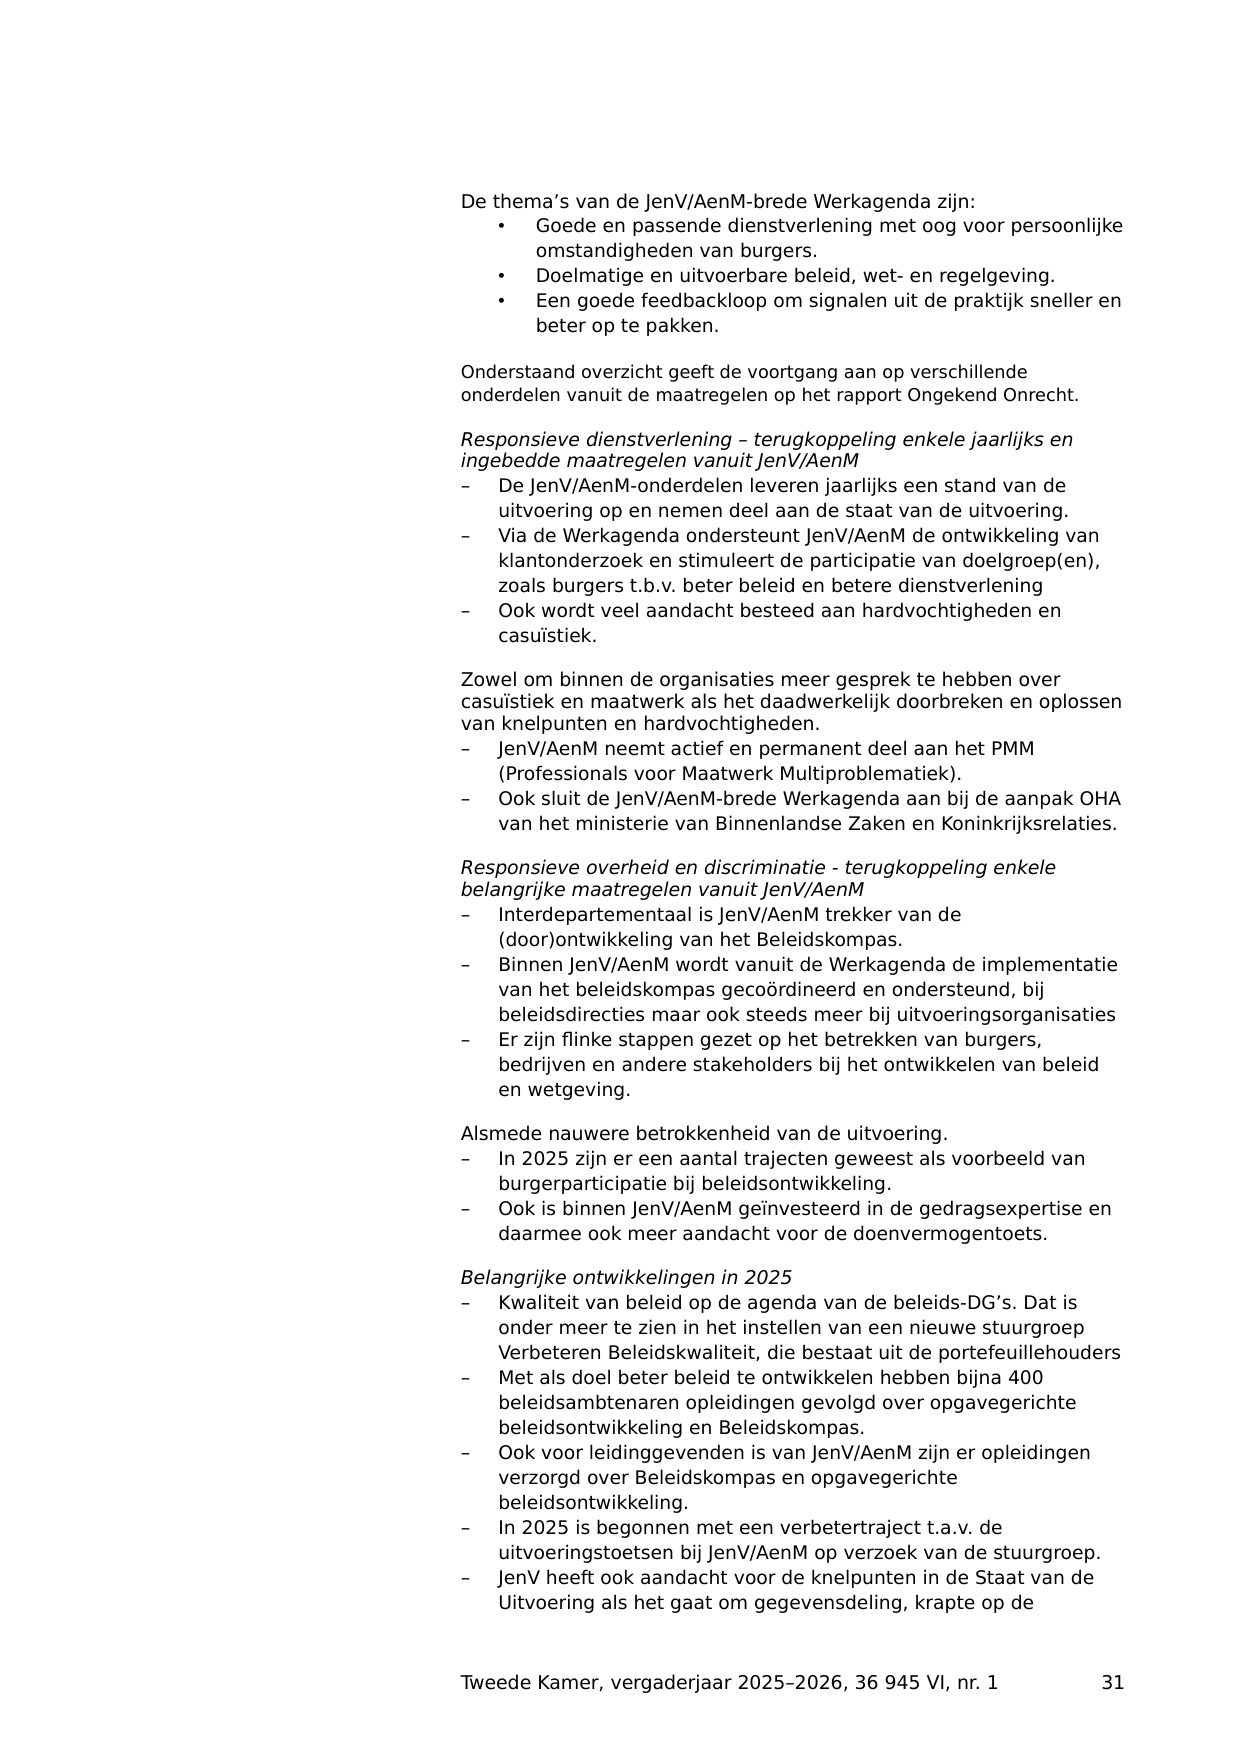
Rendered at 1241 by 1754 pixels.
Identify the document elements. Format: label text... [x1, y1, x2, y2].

text Responsieve dienstverlening – terugkoppeling enkele jaarlijks en ingebedde maatregelen vanuit JenV/AenM [461, 428, 1125, 472]
list Ook wordt veel aandacht besteed aan hardvochtigheden en casuïstiek. [461, 597, 1125, 647]
list Kwaliteit van beleid op de agenda van de beleids-DG’s. Dat is onder meer te zien in het instellen van een nieuwe stuurgroep Verbeteren Beleidskwaliteit, die bestaat uit de portefeuillehouders [461, 1289, 1125, 1364]
list JenV/AenM neemt actief en permanent deel aan het PMM (Professionals voor Maatwerk Multiproblematiek). [461, 735, 1125, 785]
text Zowel om binnen de organisaties meer gesprek te hebben over casuïstiek en maatwerk als het daadwerkelĳk doorbreken en oplossen van knelpunten en hardvochtigheden. [461, 669, 1125, 735]
text De thema’s van de JenV/AenM-brede Werkagenda zijn: [461, 191, 1125, 213]
list JenV heeft ook aandacht voor de knelpunten in de Staat van de Uitvoering als het gaat om gegevensdeling, krapte op de [461, 1564, 1125, 1614]
list In 2025 zijn er een aantal trajecten geweest als voorbeeld van burgerparticipatie bij beleidsontwikkeling. [461, 1145, 1125, 1195]
list Binnen JenV/AenM wordt vanuit de Werkagenda de implementatie van het beleidskompas gecoördineerd en ondersteund, bij beleidsdirecties maar ook steeds meer bij uitvoeringsorganisaties [461, 951, 1125, 1026]
list Een goede feedbackloop om signalen uit de praktijk sneller en beter op te pakken. [498, 288, 1125, 338]
list Met als doel beter beleid te ontwikkelen hebben bijna 400 beleidsambtenaren opleidingen gevolgd over opgavegerichte beleidsontwikkeling en Beleidskompas. [461, 1364, 1125, 1439]
list Goede en passende dienstverlening met oog voor persoonlijke omstandigheden van burgers. [498, 213, 1125, 263]
list Er zĳn flinke stappen gezet op het betrekken van burgers, bedrĳven en andere stakeholders bĳ het ontwikkelen van beleid en wetgeving. [461, 1026, 1125, 1101]
list Ook is binnen JenV/AenM geïnvesteerd in de gedragsexpertise en daarmee ook meer aandacht voor de doenvermogentoets. [461, 1195, 1125, 1245]
list De JenV/AenM-onderdelen leveren jaarlĳks een stand van de uitvoering op en nemen deel aan de staat van de uitvoering. [461, 472, 1125, 522]
text Alsmede nauwere betrokkenheid van de uitvoering. [461, 1123, 1125, 1145]
text Responsieve overheid en discriminatie - terugkoppeling enkele belangrĳke maatregelen vanuit JenV/AenM [461, 857, 1125, 901]
list Doelmatige en uitvoerbare beleid, wet- en regelgeving. [498, 263, 1125, 288]
list Ook sluit de JenV/AenM-brede Werkagenda aan bij de aanpak OHA van het ministerie van Binnenlandse Zaken en Koninkrijksrelaties. [461, 785, 1125, 835]
list Interdepartementaal is JenV/AenM trekker van de (door)ontwikkeling van het Beleidskompas. [461, 901, 1125, 951]
list Via de Werkagenda ondersteunt JenV/AenM de ontwikkeling van klantonderzoek en stimuleert de participatie van doelgroep(en), zoals burgers t.b.v. beter beleid en betere dienstverlening [461, 522, 1125, 597]
text Belangrijke ontwikkelingen in 2025 [461, 1267, 1125, 1289]
list Ook voor leidinggevenden is van JenV/AenM zijn er opleidingen verzorgd over Beleidskompas en opgavegerichte beleidsontwikkeling. [461, 1439, 1125, 1514]
list In 2025 is begonnen met een verbetertraject t.a.v. de uitvoeringstoetsen bij JenV/AenM op verzoek van de stuurgroep. [461, 1514, 1125, 1564]
text Onderstaand overzicht geeft de voortgang aan op verschillende onderdelen vanuit de maatregelen op het rapport Ongekend Onrecht. [461, 360, 1125, 406]
